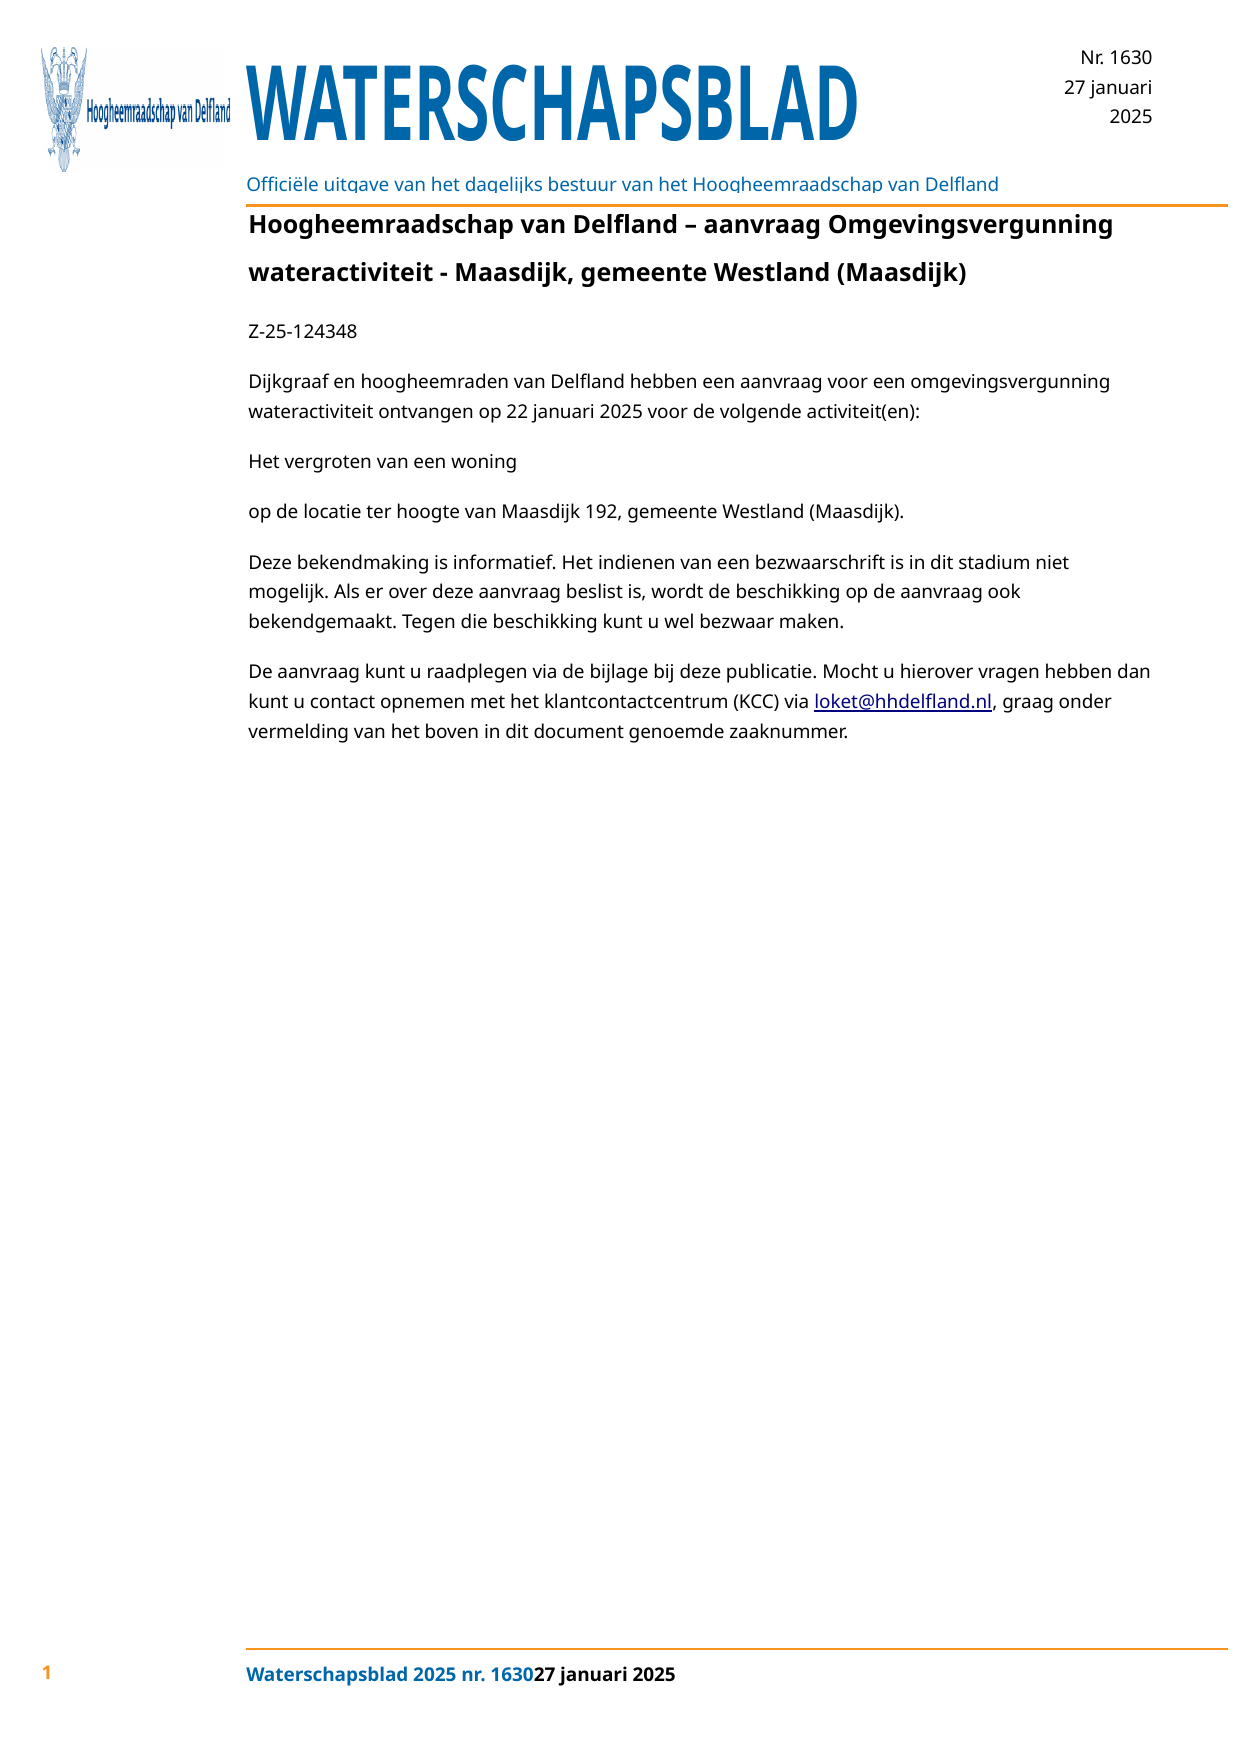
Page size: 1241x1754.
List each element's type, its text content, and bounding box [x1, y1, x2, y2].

text Deze bekendmaking is informatief. Het indienen van een bezwaarschrift is in dit stadium niet mogelijk. Als er over deze aanvraag beslist is, wordt de beschikking op de aanvraag ook bekendgemaakt. Tegen die beschikking kunt u wel bezwaar maken. [248, 549, 1152, 634]
text op de locatie ter hoogte van Maasdijk 192, gemeente Westland (Maasdijk). [248, 499, 1152, 524]
text Z-25-124348 [248, 318, 1152, 344]
picture [41, 47, 231, 172]
text Dijkgraaf en hoogheemraden van Delfland hebben een aanvraag voor een omgevingsvergunning wateractiviteit ontvangen op 22 januari 2025 voor de volgende activiteit(en): [248, 368, 1152, 424]
text Het vergroten van een woning [248, 448, 1152, 474]
text De aanvraag kunt u raadplegen via de bijlage bij deze publicatie. Mocht u hierover vragen hebben dan kunt u contact opnemen met het klantcontactcentrum (KCC) via loket@hhdelfland.nl, graag onder vermelding van het boven in dit document genoemde zaaknummer. [248, 659, 1152, 744]
text Hoogheemraadschap van Delfland – aanvraag Omgevingsvergunning wateractiviteit - Maasdijk, gemeente Westland (Maasdijk) [248, 207, 1152, 288]
